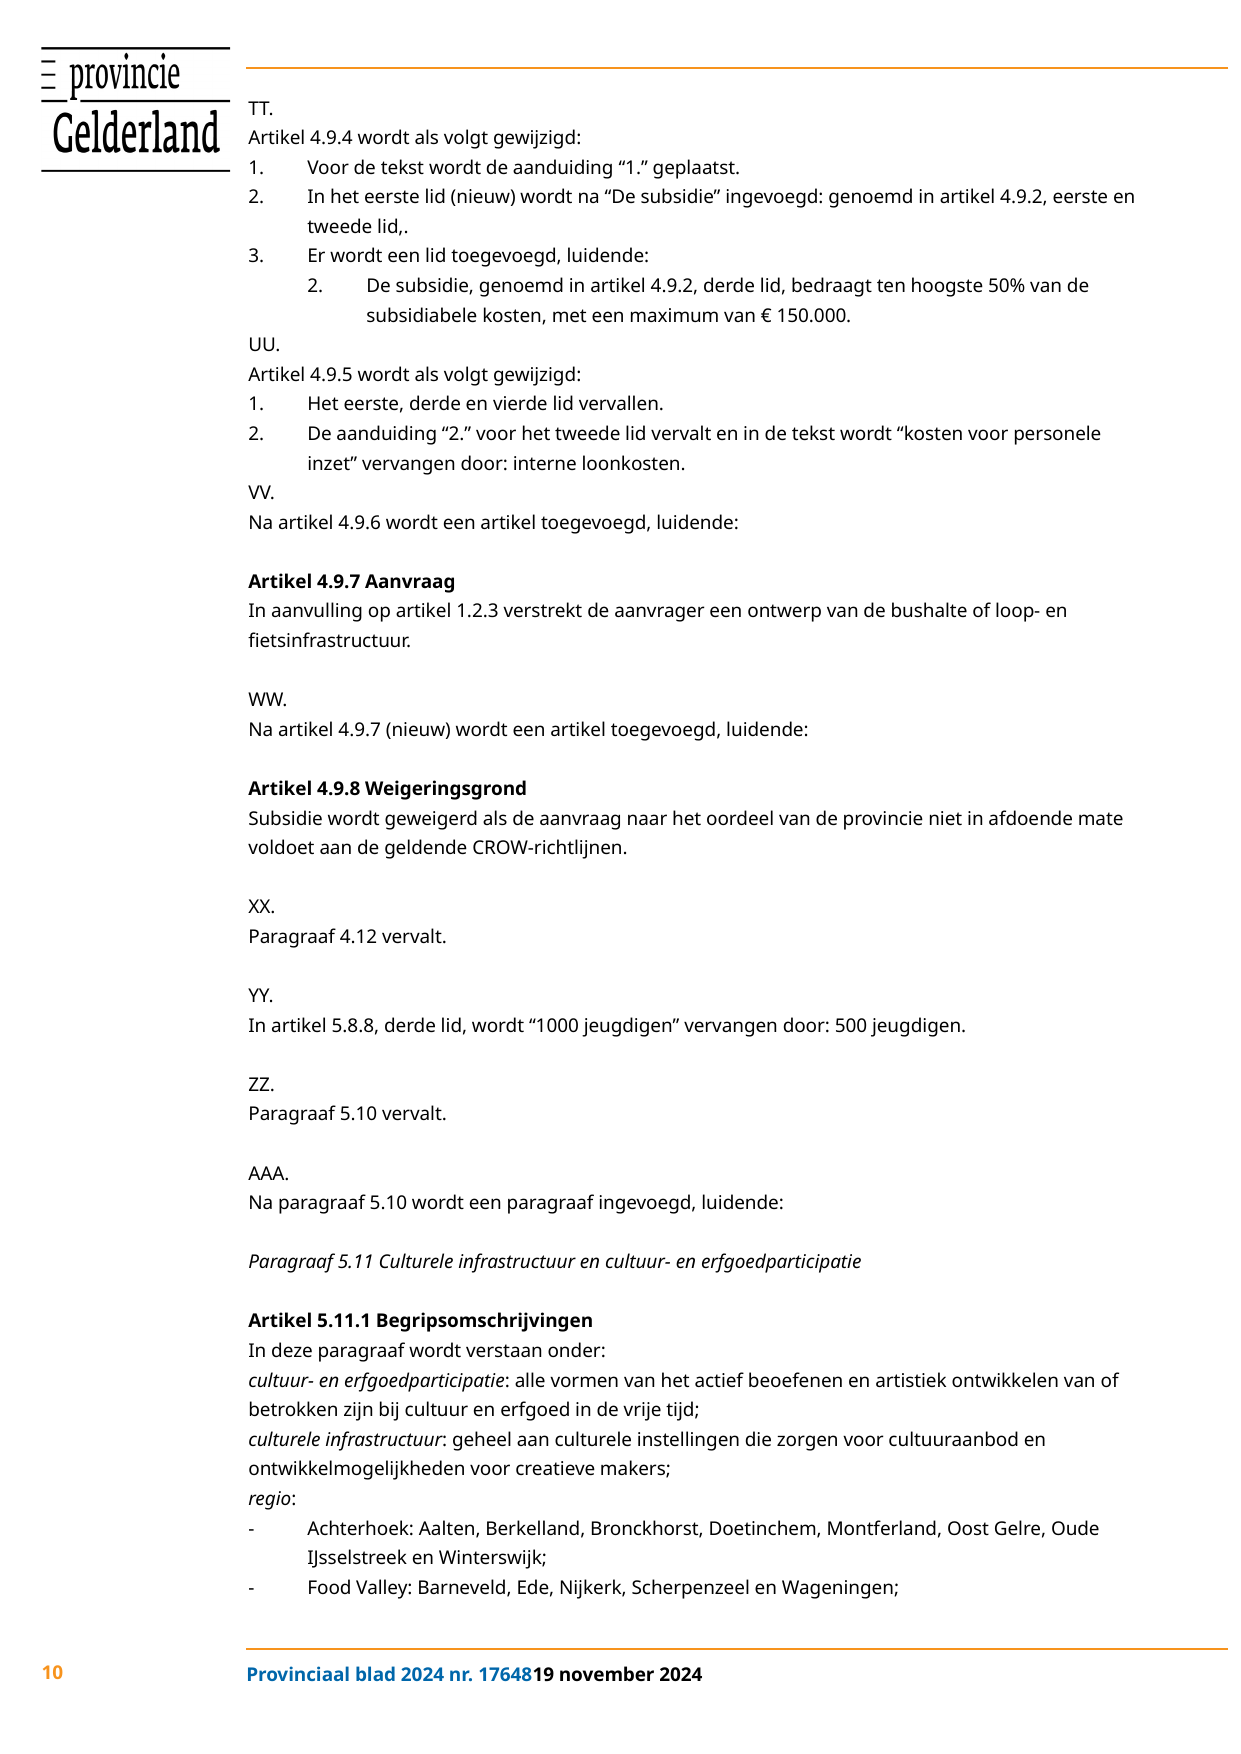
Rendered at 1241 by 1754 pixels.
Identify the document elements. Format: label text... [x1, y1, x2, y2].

text Na artikel 4.9.6 wordt een artikel toegevoegd, luidende: [248, 509, 1152, 535]
text In deze paragraaf wordt verstaan onder: [248, 1337, 1152, 1363]
text Subsidie wordt geweigerd als de aanvraag naar het oordeel van de provincie niet in afdoende mate voldoet aan de geldende CROW-richtlijnen. [248, 805, 1152, 860]
text ZZ. [248, 1071, 1152, 1097]
text Na artikel 4.9.7 (nieuw) wordt een artikel toegevoegd, luidende: [248, 716, 1152, 742]
list De subsidie, genoemd in artikel 4.9.2, derde lid, bedraagt ten hoogste 50% van de subsidiabele kosten, met een maximum van € 150.000. [307, 272, 1152, 328]
text Artikel 5.11.1 Begripsomschrijvingen [248, 1308, 1152, 1333]
text XX. [248, 893, 1152, 919]
text Artikel 4.9.4 wordt als volgt gewijzigd: [248, 124, 1152, 150]
text VV. [248, 479, 1152, 505]
list In het eerste lid (nieuw) wordt na “De subsidie” ingevoegd: genoemd in artikel 4.9.2, eerste en tweede lid,. [248, 183, 1152, 239]
text Artikel 4.9.8 Weigeringsgrond [248, 775, 1152, 801]
list Achterhoek: Aalten, Berkelland, Bronckhorst, Doetinchem, Montferland, Oost Gelre, Oude IJsselstreek en Winterswijk; [248, 1515, 1152, 1570]
text cultuur- en erfgoedparticipatie: alle vormen van het actief beoefenen en artistiek ontwikkelen van of betrokken zijn bij cultuur en erfgoed in de vrije tijd; [248, 1367, 1152, 1422]
text Paragraaf 4.12 vervalt. [248, 923, 1152, 949]
text Artikel 4.9.5 wordt als volgt gewijzigd: [248, 361, 1152, 387]
text Na paragraaf 5.10 wordt een paragraaf ingevoegd, luidende: [248, 1189, 1152, 1215]
list De aanduiding “2.” voor het tweede lid vervalt en in de tekst wordt “kosten voor personele inzet” vervangen door: interne loonkosten. [248, 420, 1152, 476]
text WW. [248, 686, 1152, 712]
text In aanvulling op artikel 1.2.3 verstrekt de aanvrager een ontwerp van de bushalte of loop- en fietsinfrastructuur. [248, 598, 1152, 653]
text AAA. [248, 1160, 1152, 1186]
text Paragraaf 5.11 Culturele infrastructuur en cultuur- en erfgoedparticipatie [248, 1248, 1152, 1274]
list Voor de tekst wordt de aanduiding “1.” geplaatst. [248, 154, 1152, 180]
text UU. [248, 331, 1152, 357]
text TT. [248, 95, 1152, 121]
text YY. [248, 982, 1152, 1008]
text In artikel 5.8.8, derde lid, wordt “1000 jeugdigen” vervangen door: 500 jeugdigen. [248, 1012, 1152, 1038]
list Food Valley: Barneveld, Ede, Nijkerk, Scherpenzeel en Wageningen; [248, 1574, 1152, 1600]
picture [41, 47, 231, 172]
text regio: [248, 1485, 1152, 1511]
text culturele infrastructuur: geheel aan culturele instellingen die zorgen voor cultuuraanbod en ontwikkelmogelijkheden voor creatieve makers; [248, 1426, 1152, 1481]
list Er wordt een lid toegevoegd, luidende: [248, 243, 1152, 268]
text Artikel 4.9.7 Aanvraag [248, 568, 1152, 594]
text Paragraaf 5.10 vervalt. [248, 1101, 1152, 1126]
list Het eerste, derde en vierde lid vervallen. [248, 391, 1152, 416]
